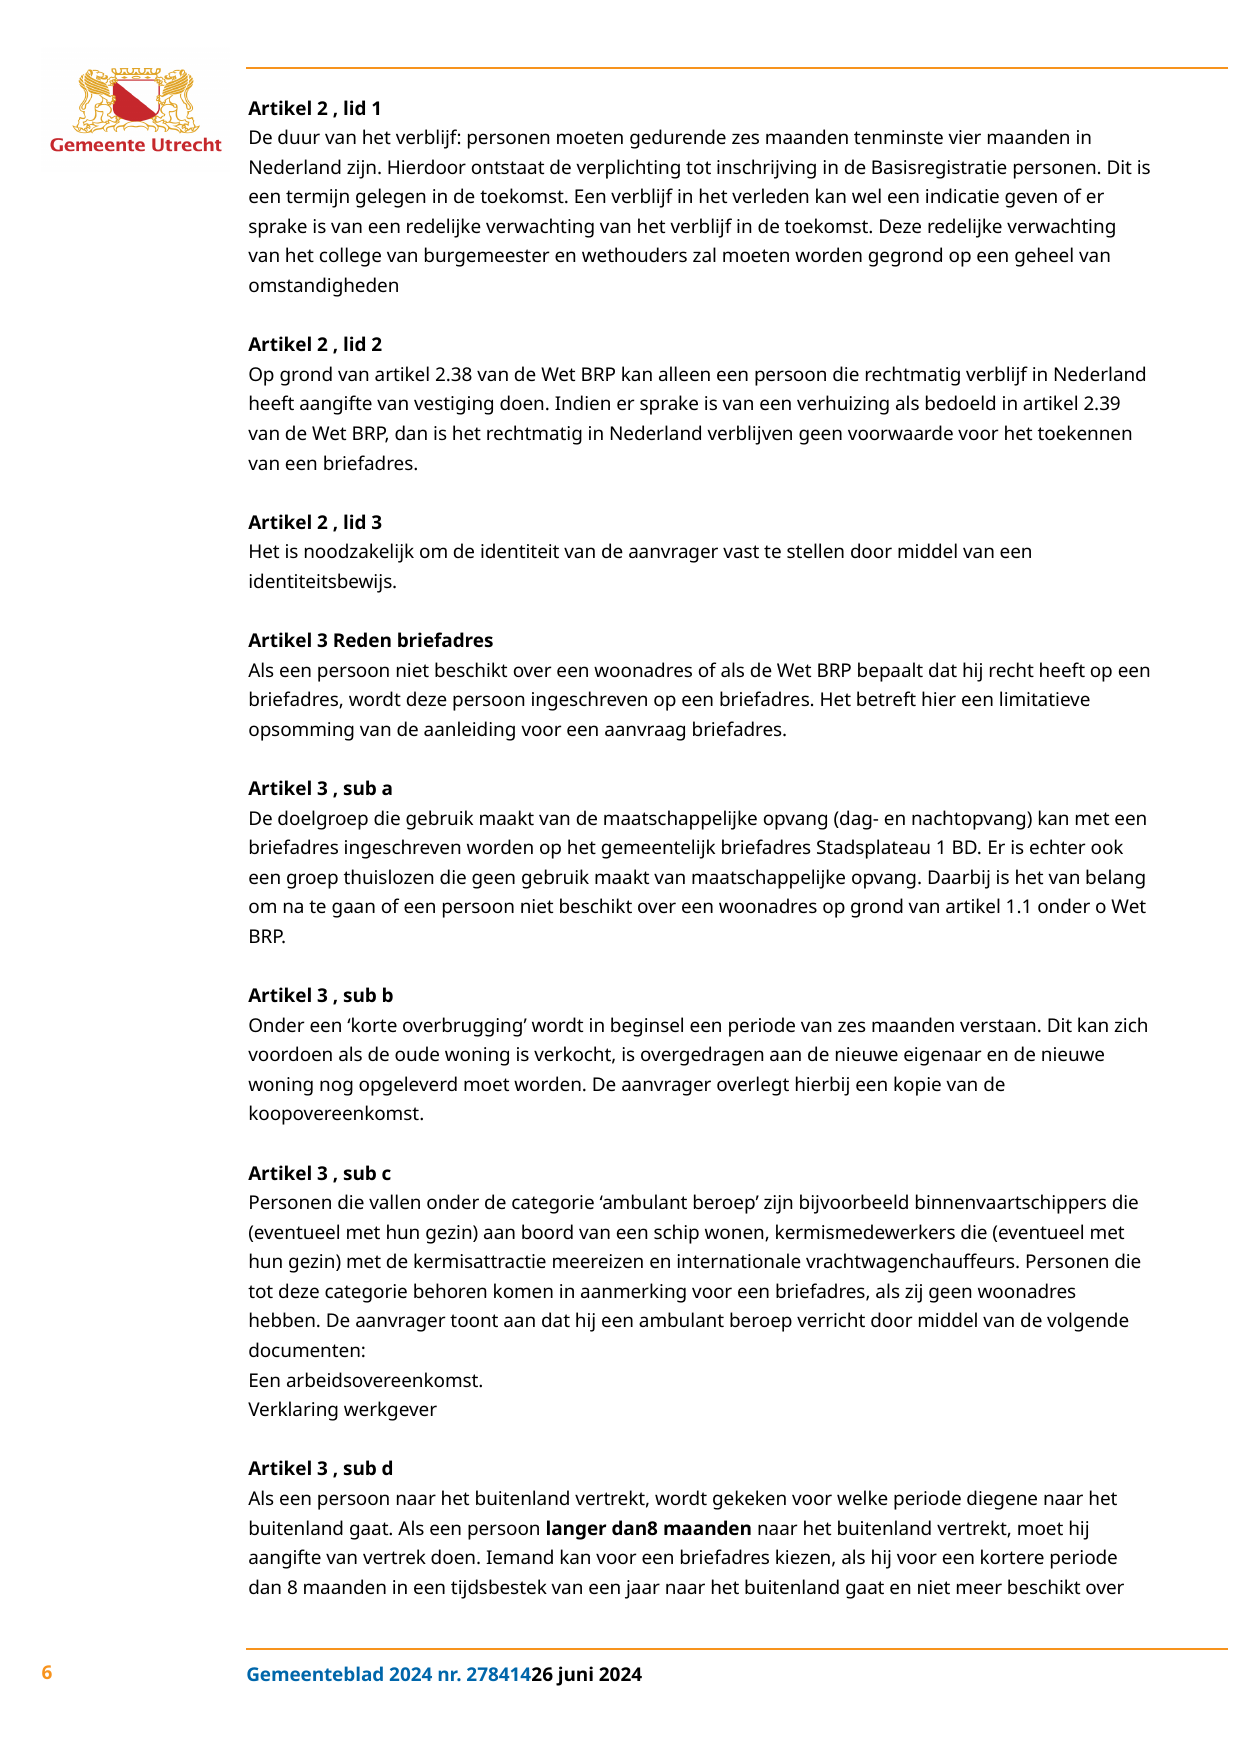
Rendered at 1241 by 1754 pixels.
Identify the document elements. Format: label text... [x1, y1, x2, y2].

picture [41, 47, 231, 172]
text Artikel 3 , sub b [248, 982, 1152, 1008]
text Artikel 2 , lid 3 [248, 509, 1152, 535]
text Onder een ‘korte overbrugging’ wordt in beginsel een periode van zes maanden verstaan. Dit kan zich voordoen als de oude woning is verkocht, is overgedragen aan de nieuwe eigenaar en de nieuwe woning nog opgeleverd moet worden. De aanvrager overlegt hierbij een kopie van de koopovereenkomst. [248, 1012, 1152, 1126]
text Artikel 3 , sub d [248, 1456, 1152, 1481]
text Een arbeidsovereenkomst. [248, 1367, 1152, 1393]
text Artikel 2 , lid 2 [248, 331, 1152, 357]
text Artikel 2 , lid 1 [248, 95, 1152, 121]
text Artikel 3 , sub c [248, 1160, 1152, 1186]
text Verklaring werkgever [248, 1396, 1152, 1422]
text Personen die vallen onder de categorie ‘ambulant beroep’ zijn bijvoorbeeld binnenvaartschippers die (eventueel met hun gezin) aan boord van een schip wonen, kermismedewerkers die (eventueel met hun gezin) met de kermisattractie meereizen en internationale vrachtwagenchauffeurs. Personen die tot deze categorie behoren komen in aanmerking voor een briefadres, als zij geen woonadres hebben. De aanvrager toont aan dat hij een ambulant beroep verricht door middel van de volgende documenten: [248, 1189, 1152, 1363]
text De duur van het verblijf: personen moeten gedurende zes maanden tenminste vier maanden in Nederland zijn. Hierdoor ontstaat de verplichting tot inschrijving in de Basisregistratie personen. Dit is een termijn gelegen in de toekomst. Een verblijf in het verleden kan wel een indicatie geven of er sprake is van een redelijke verwachting van het verblijf in de toekomst. Deze redelijke verwachting van het college van burgemeester en wethouders zal moeten worden gegrond op een geheel van omstandigheden [248, 124, 1152, 298]
text Artikel 3 Reden briefadres [248, 627, 1152, 653]
text Als een persoon niet beschikt over een woonadres of als de Wet BRP bepaalt dat hij recht heeft op een briefadres, wordt deze persoon ingeschreven op een briefadres. Het betreft hier een limitatieve opsomming van de aanleiding voor een aanvraag briefadres. [248, 657, 1152, 742]
text Als een persoon naar het buitenland vertrekt, wordt gekeken voor welke periode diegene naar het buitenland gaat. Als een persoon langer dan8 maanden naar het buitenland vertrekt, moet hij aangifte van vertrek doen. Iemand kan voor een briefadres kiezen, als hij voor een kortere periode dan 8 maanden in een tijdsbestek van een jaar naar het buitenland gaat en niet meer beschikt over [248, 1485, 1152, 1600]
text Op grond van artikel 2.38 van de Wet BRP kan alleen een persoon die rechtmatig verblijf in Nederland heeft aangifte van vestiging doen. Indien er sprake is van een verhuizing als bedoeld in artikel 2.39 van de Wet BRP, dan is het rechtmatig in Nederland verblijven geen voorwaarde voor het toekennen van een briefadres. [248, 361, 1152, 476]
text Artikel 3 , sub a [248, 775, 1152, 801]
text De doelgroep die gebruik maakt van de maatschappelijke opvang (dag- en nachtopvang) kan met een briefadres ingeschreven worden op het gemeentelijk briefadres Stadsplateau 1 BD. Er is echter ook een groep thuislozen die geen gebruik maakt van maatschappelijke opvang. Daarbij is het van belang om na te gaan of een persoon niet beschikt over een woonadres op grond van artikel 1.1 onder o Wet BRP. [248, 805, 1152, 949]
text Het is noodzakelijk om de identiteit van de aanvrager vast te stellen door middel van een identiteitsbewijs. [248, 538, 1152, 594]
